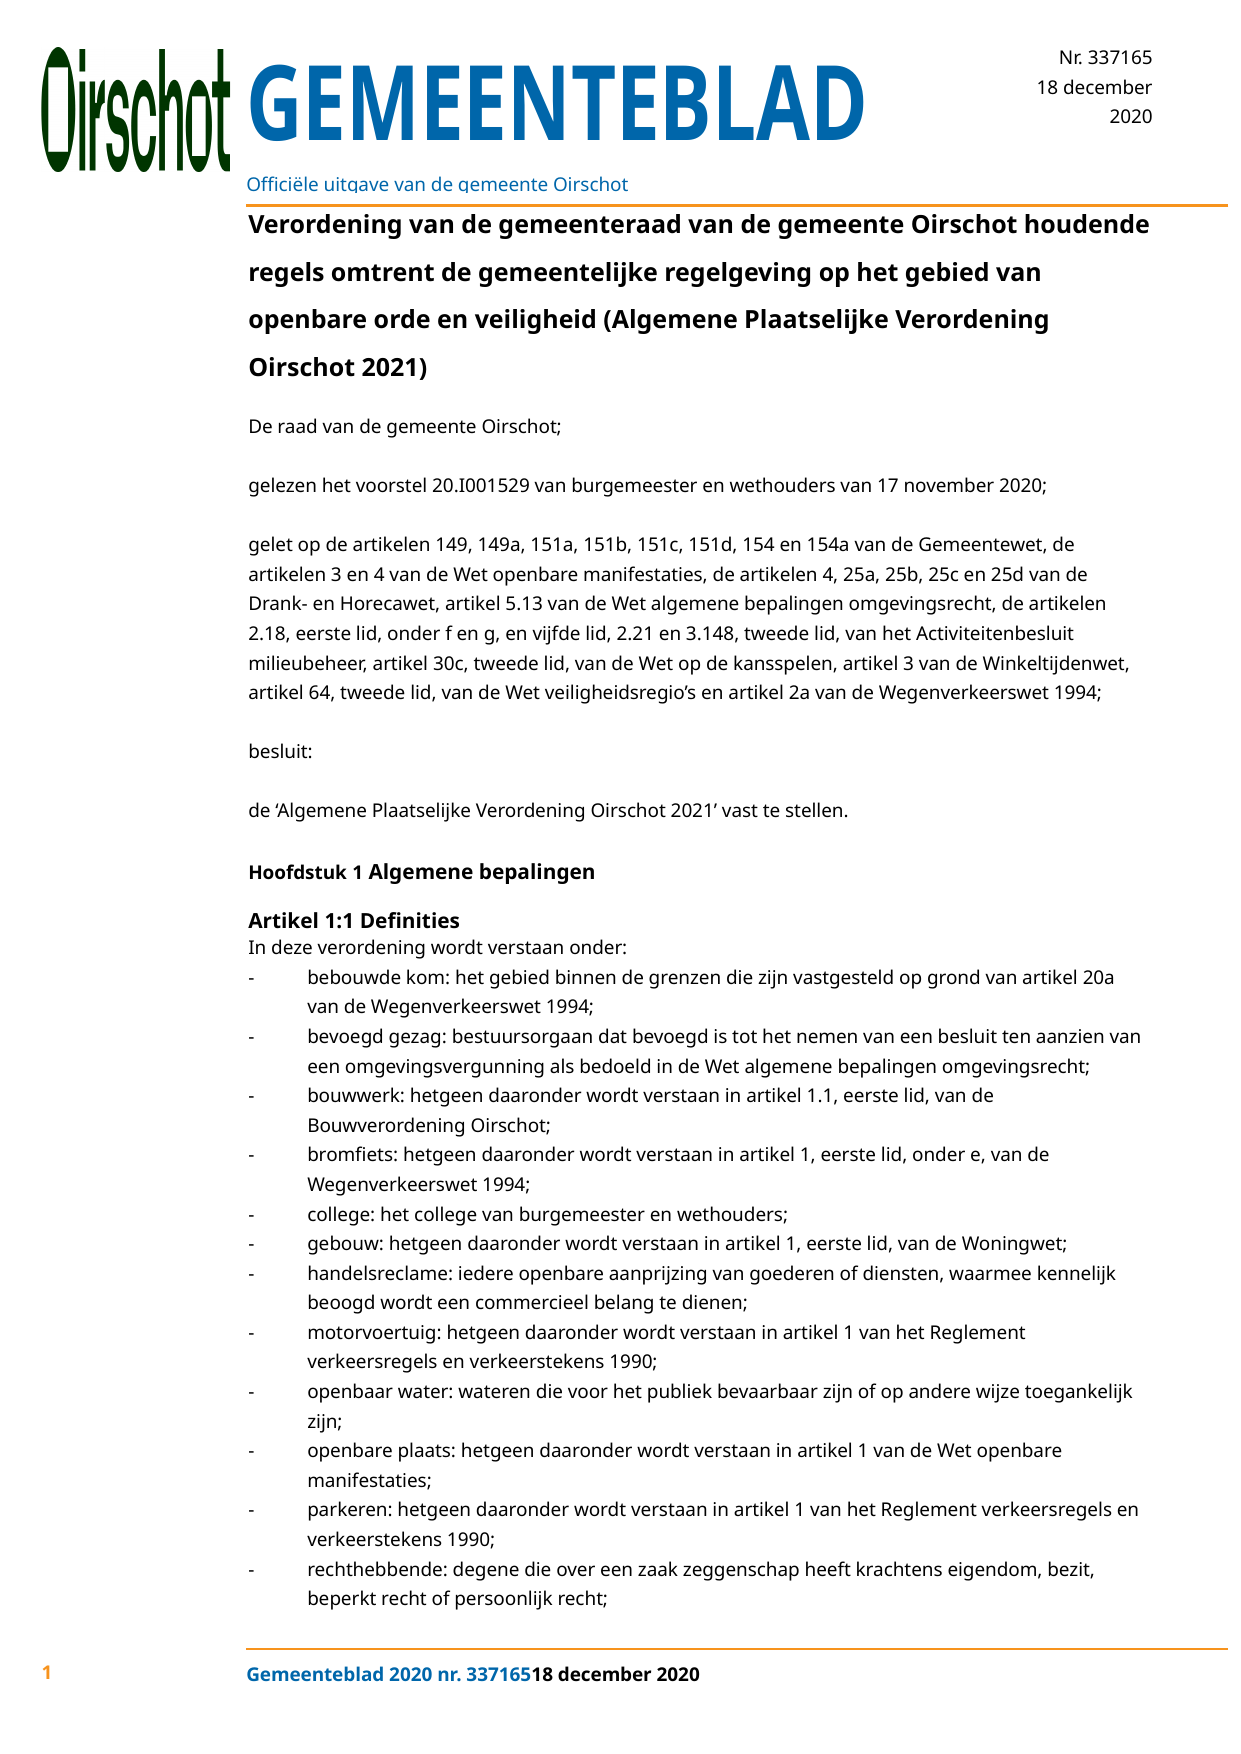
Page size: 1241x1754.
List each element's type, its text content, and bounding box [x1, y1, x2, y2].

list bebouwde kom: het gebied binnen de grenzen die zijn vastgesteld op grond van artikel 20a van de Wegenverkeerswet 1994; [248, 964, 1152, 1019]
list bouwwerk: hetgeen daaronder wordt verstaan in artikel 1.1, eerste lid, van de Bouwverordening Oirschot; [248, 1082, 1152, 1138]
text De raad van de gemeente Oirschot; [248, 413, 1152, 439]
picture [41, 47, 231, 172]
list openbaar water: wateren die voor het publiek bevaarbaar zijn of op andere wijze toegankelijk zijn; [248, 1378, 1152, 1434]
text Hoofdstuk 1 Algemene bepalingen [248, 857, 1152, 885]
text gelezen het voorstel 20.I001529 van burgemeester en wethouders van 17 november 2020; [248, 472, 1152, 498]
list motorvoertuig: hetgeen daaronder wordt verstaan in artikel 1 van het Reglement verkeersregels en verkeerstekens 1990; [248, 1319, 1152, 1374]
text Artikel 1:1 Definities [248, 906, 1152, 934]
list college: het college van burgemeester en wethouders; [248, 1201, 1152, 1227]
list openbare plaats: hetgeen daaronder wordt verstaan in artikel 1 van de Wet openbare manifestaties; [248, 1437, 1152, 1493]
list rechthebbende: degene die over een zaak zeggenschap heeft krachtens eigendom, bezit, beperkt recht of persoonlijk recht; [248, 1556, 1152, 1611]
list bevoegd gezag: bestuursorgaan dat bevoegd is tot het nemen van een besluit ten aanzien van een omgevingsvergunning als bedoeld in de Wet algemene bepalingen omgevingsrecht; [248, 1023, 1152, 1079]
text besluit: [248, 738, 1152, 764]
text de ‘Algemene Plaatselijke Verordening Oirschot 2021’ vast te stellen. [248, 798, 1152, 823]
text Verordening van de gemeenteraad van de gemeente Oirschot houdende regels omtrent de gemeentelijke regelgeving op het gebied van openbare orde en veiligheid (Algemene Plaatselijke Verordening Oirschot 2021) [248, 207, 1152, 384]
list gebouw: hetgeen daaronder wordt verstaan in artikel 1, eerste lid, van de Woningwet; [248, 1230, 1152, 1256]
list handelsreclame: iedere openbare aanprijzing van goederen of diensten, waarmee kennelijk beoogd wordt een commercieel belang te dienen; [248, 1260, 1152, 1315]
list bromfiets: hetgeen daaronder wordt verstaan in artikel 1, eerste lid, onder e, van de Wegenverkeerswet 1994; [248, 1142, 1152, 1197]
text In deze verordening wordt verstaan onder: [248, 934, 1152, 960]
text gelet op de artikelen 149, 149a, 151a, 151b, 151c, 151d, 154 en 154a van de Gemeentewet, de artikelen 3 en 4 van de Wet openbare manifestaties, de artikelen 4, 25a, 25b, 25c en 25d van de Drank- en Horecawet, artikel 5.13 van de Wet algemene bepalingen omgevingsrecht, de artikelen 2.18, eerste lid, onder f en g, en vijfde lid, 2.21 en 3.148, tweede lid, van het Activiteitenbesluit milieubeheer, artikel 30c, tweede lid, van de Wet op de kansspelen, artikel 3 van de Winkeltijdenwet, artikel 64, tweede lid, van de Wet veiligheidsregio’s en artikel 2a van de Wegenverkeerswet 1994; [248, 531, 1152, 705]
list parkeren: hetgeen daaronder wordt verstaan in artikel 1 van het Reglement verkeersregels en verkeerstekens 1990; [248, 1497, 1152, 1552]
